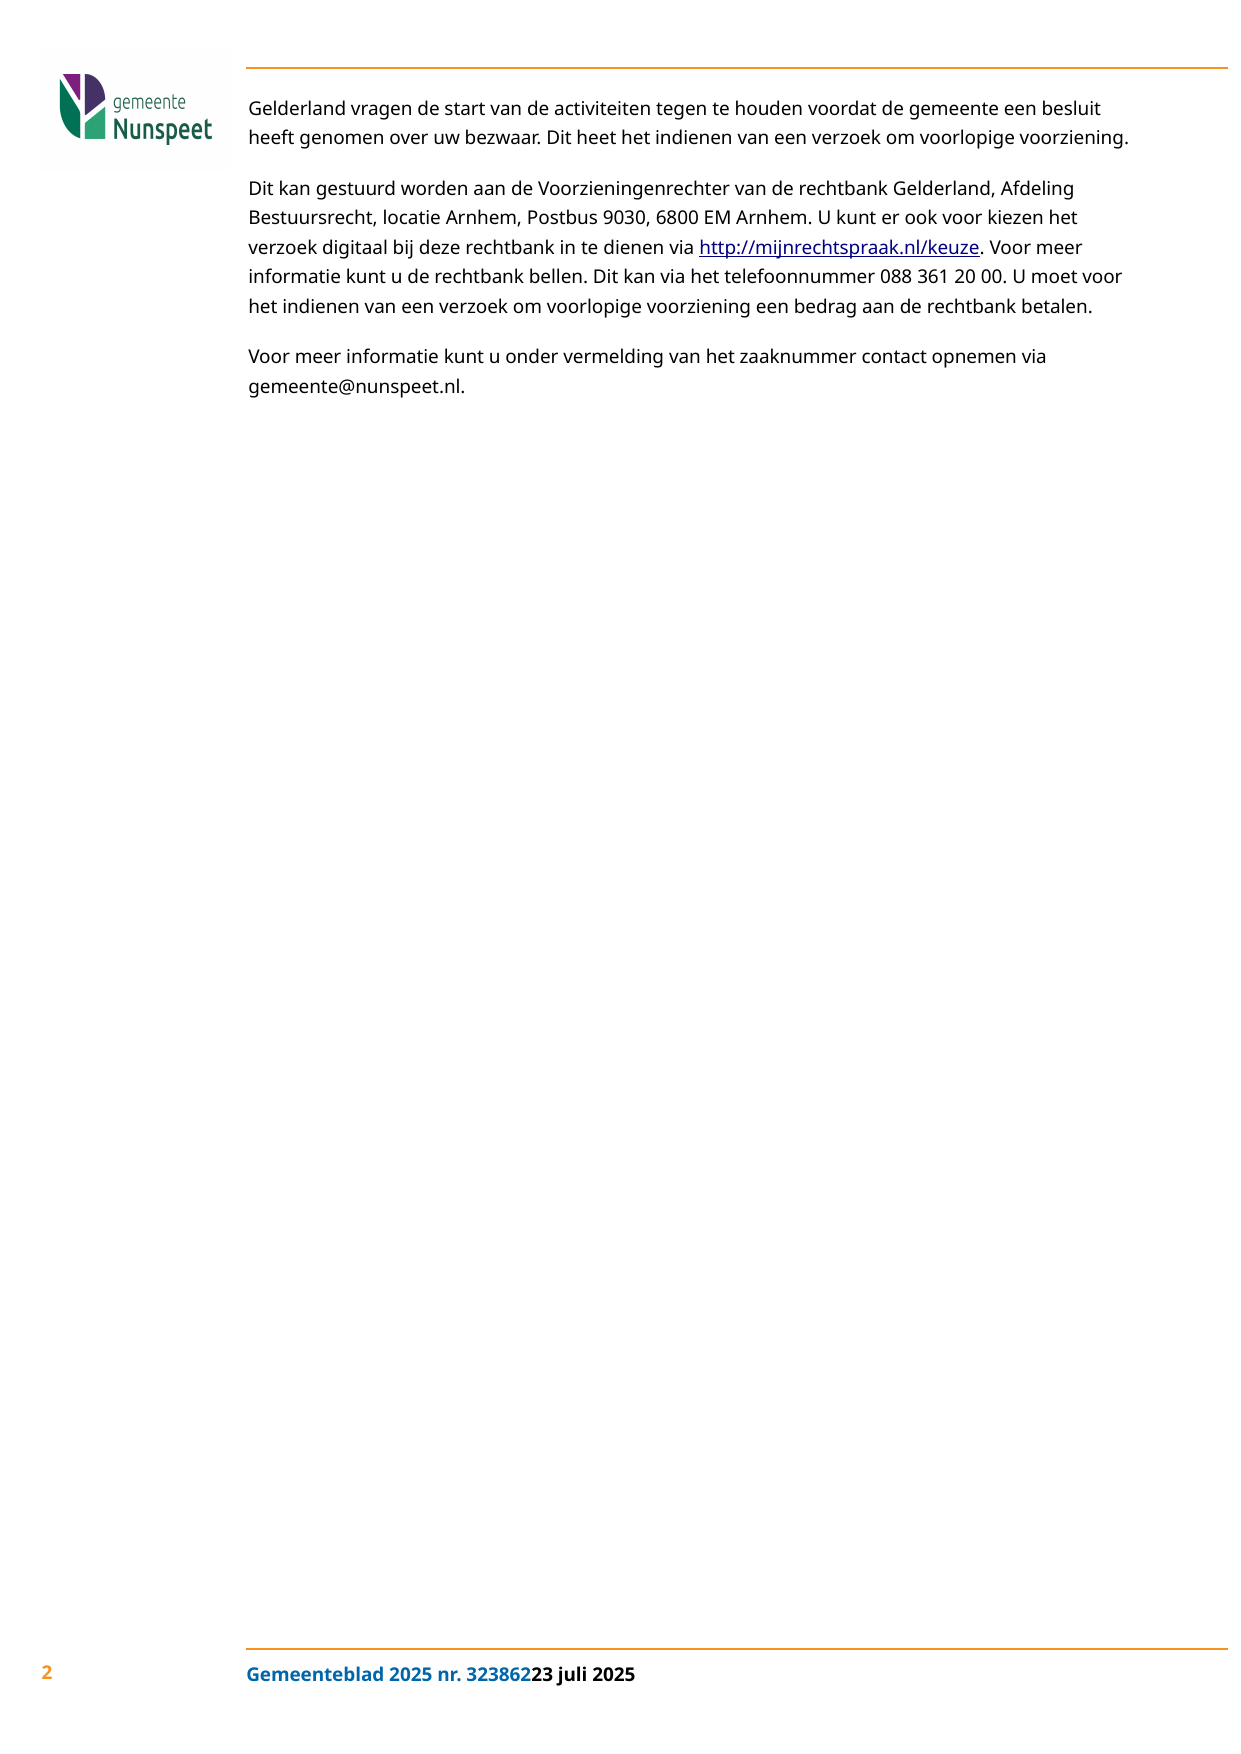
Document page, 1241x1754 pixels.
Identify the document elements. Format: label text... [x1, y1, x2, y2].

text Voor meer informatie kunt u onder vermelding van het zaaknummer contact opnemen via gemeente@nunspeet.nl. [248, 343, 1152, 399]
picture [41, 47, 231, 172]
text Gelderland vragen de start van de activiteiten tegen te houden voordat de gemeente een besluit heeft genomen over uw bezwaar. Dit heet het indienen van een verzoek om voorlopige voorziening. [248, 95, 1152, 150]
text Dit kan gestuurd worden aan de Voorzieningenrechter van de rechtbank Gelderland, Afdeling Bestuursrecht, locatie Arnhem, Postbus 9030, 6800 EM Arnhem. U kunt er ook voor kiezen het verzoek digitaal bij deze rechtbank in te dienen via http://mijnrechtspraak.nl/keuze. Voor meer informatie kunt u de rechtbank bellen. Dit kan via het telefoonnummer 088 361 20 00. U moet voor het indienen van een verzoek om voorlopige voorziening een bedrag aan de rechtbank betalen. [248, 175, 1152, 319]
